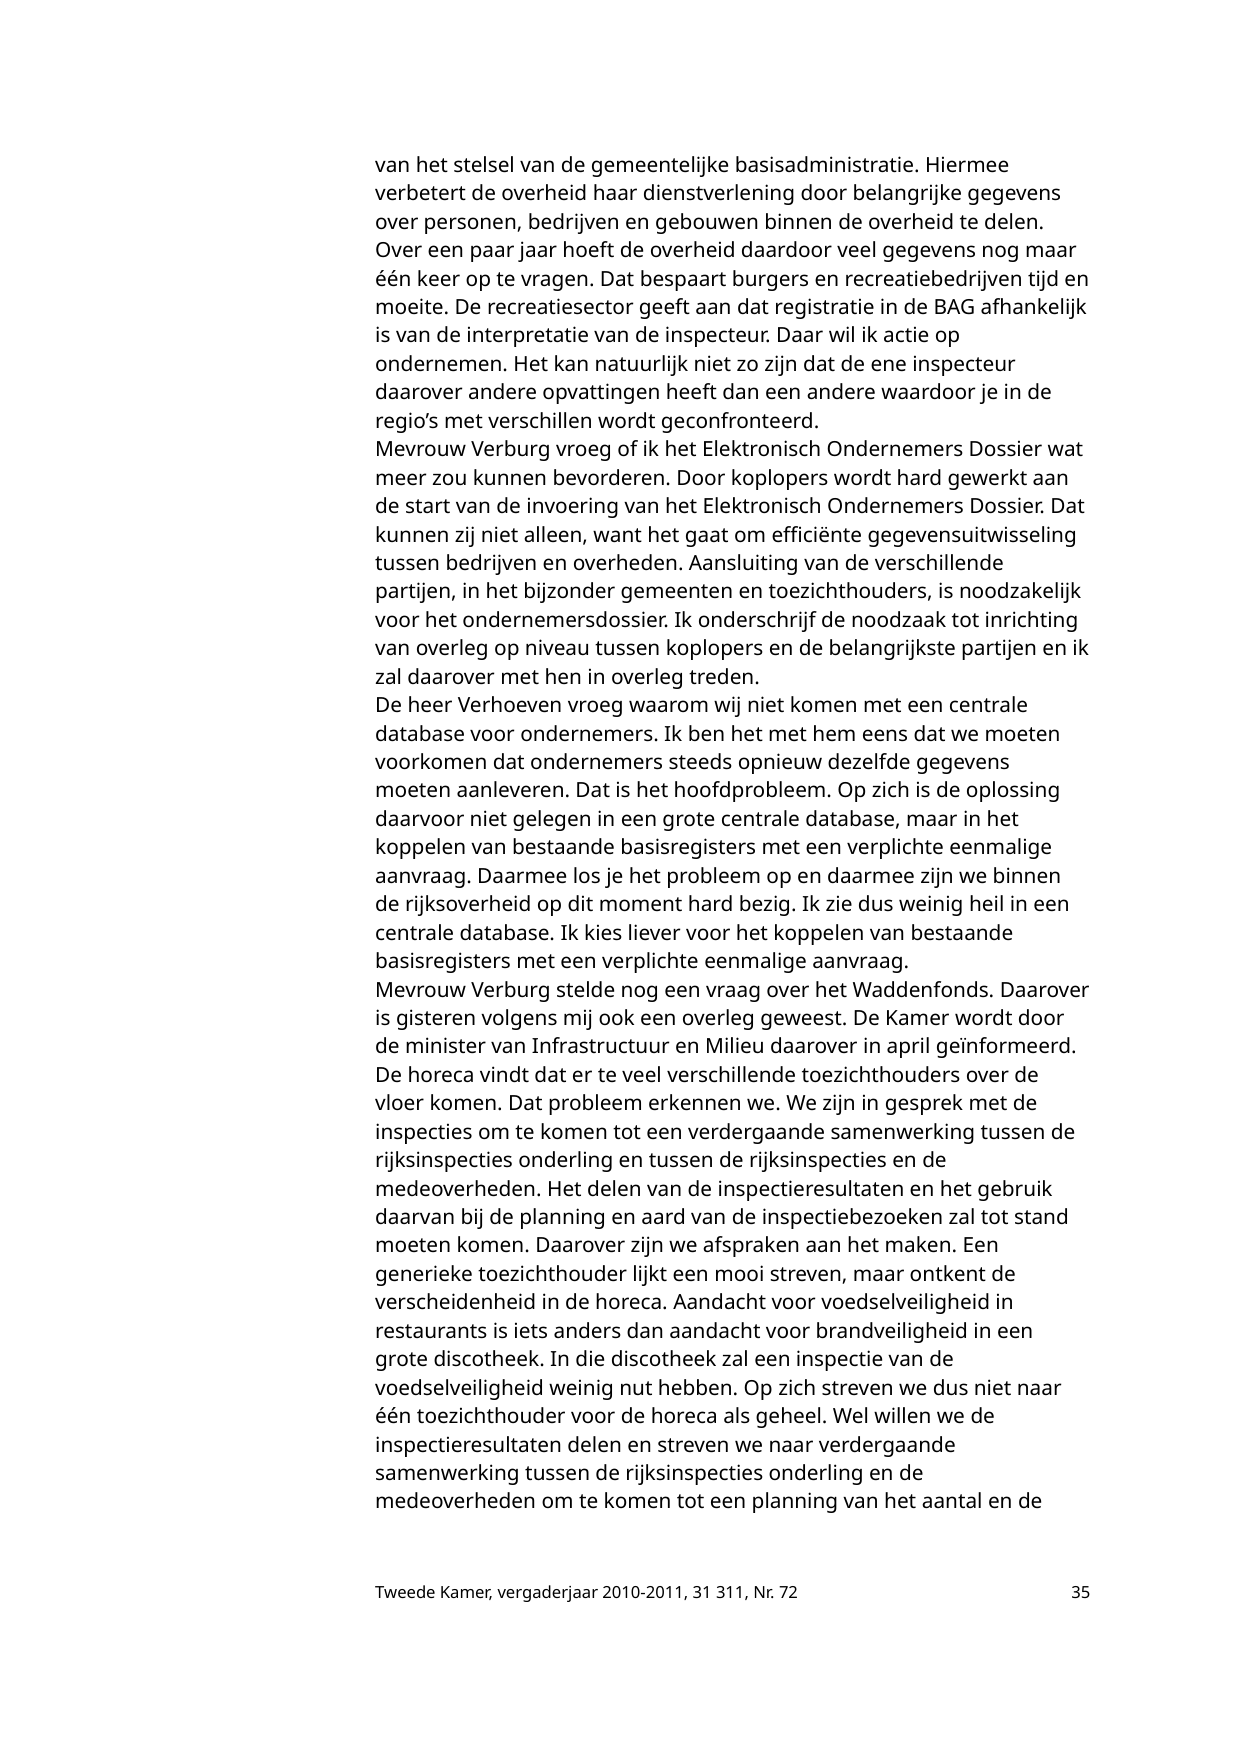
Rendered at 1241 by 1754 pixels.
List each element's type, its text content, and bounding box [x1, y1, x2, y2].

text Mevrouw Verburg vroeg of ik het Elektronisch Ondernemers Dossier wat meer zou kunnen bevorderen. Door koplopers wordt hard gewerkt aan de start van de invoering van het Elektronisch Ondernemers Dossier. Dat kunnen zij niet alleen, want het gaat om efficiënte gegevensuitwisseling tussen bedrijven en overheden. Aansluiting van de verschillende partijen, in het bijzonder gemeenten en toezichthouders, is noodzakelijk voor het ondernemersdossier. Ik onderschrijf de noodzaak tot inrichting van overleg op niveau tussen koplopers en de belangrijkste partijen en ik zal daarover met hen in overleg treden. [375, 434, 1090, 690]
text van het stelsel van de gemeentelijke basisadministratie. Hiermee verbetert de overheid haar dienstverlening door belangrijke gegevens over personen, bedrijven en gebouwen binnen de overheid te delen. Over een paar jaar hoeft de overheid daardoor veel gegevens nog maar één keer op te vragen. Dat bespaart burgers en recreatiebedrijven tijd en moeite. De recreatiesector geeft aan dat registratie in de BAG afhankelijk is van de interpretatie van de inspecteur. Daar wil ik actie op ondernemen. Het kan natuurlijk niet zo zijn dat de ene inspecteur daarover andere opvattingen heeft dan een andere waardoor je in de regio’s met verschillen wordt geconfronteerd. [375, 150, 1090, 434]
text De heer Verhoeven vroeg waarom wij niet komen met een centrale database voor ondernemers. Ik ben het met hem eens dat we moeten voorkomen dat ondernemers steeds opnieuw dezelfde gegevens moeten aanleveren. Dat is het hoofdprobleem. Op zich is de oplossing daarvoor niet gelegen in een grote centrale database, maar in het koppelen van bestaande basisregisters met een verplichte eenmalige aanvraag. Daarmee los je het probleem op en daarmee zijn we binnen de rijksoverheid op dit moment hard bezig. Ik zie dus weinig heil in een centrale database. Ik kies liever voor het koppelen van bestaande basisregisters met een verplichte eenmalige aanvraag. [375, 690, 1090, 975]
text Mevrouw Verburg stelde nog een vraag over het Waddenfonds. Daarover is gisteren volgens mij ook een overleg geweest. De Kamer wordt door de minister van Infrastructuur en Milieu daarover in april geïnformeerd. [375, 975, 1090, 1060]
text De horeca vindt dat er te veel verschillende toezichthouders over de vloer komen. Dat probleem erkennen we. We zijn in gesprek met de inspecties om te komen tot een verdergaande samenwerking tussen de rijksinspecties onderling en tussen de rijksinspecties en de medeoverheden. Het delen van de inspectieresultaten en het gebruik daarvan bij de planning en aard van de inspectiebezoeken zal tot stand moeten komen. Daarover zijn we afspraken aan het maken. Een generieke toezichthouder lijkt een mooi streven, maar ontkent de verscheidenheid in de horeca. Aandacht voor voedselveiligheid in restaurants is iets anders dan aandacht voor brandveiligheid in een grote discotheek. In die discotheek zal een inspectie van de voedselveiligheid weinig nut hebben. Op zich streven we dus niet naar één toezichthouder voor de horeca als geheel. Wel willen we de inspectieresultaten delen en streven we naar verdergaande samenwerking tussen de rijksinspecties onderling en de medeoverheden om te komen tot een planning van het aantal en de [375, 1060, 1090, 1515]
